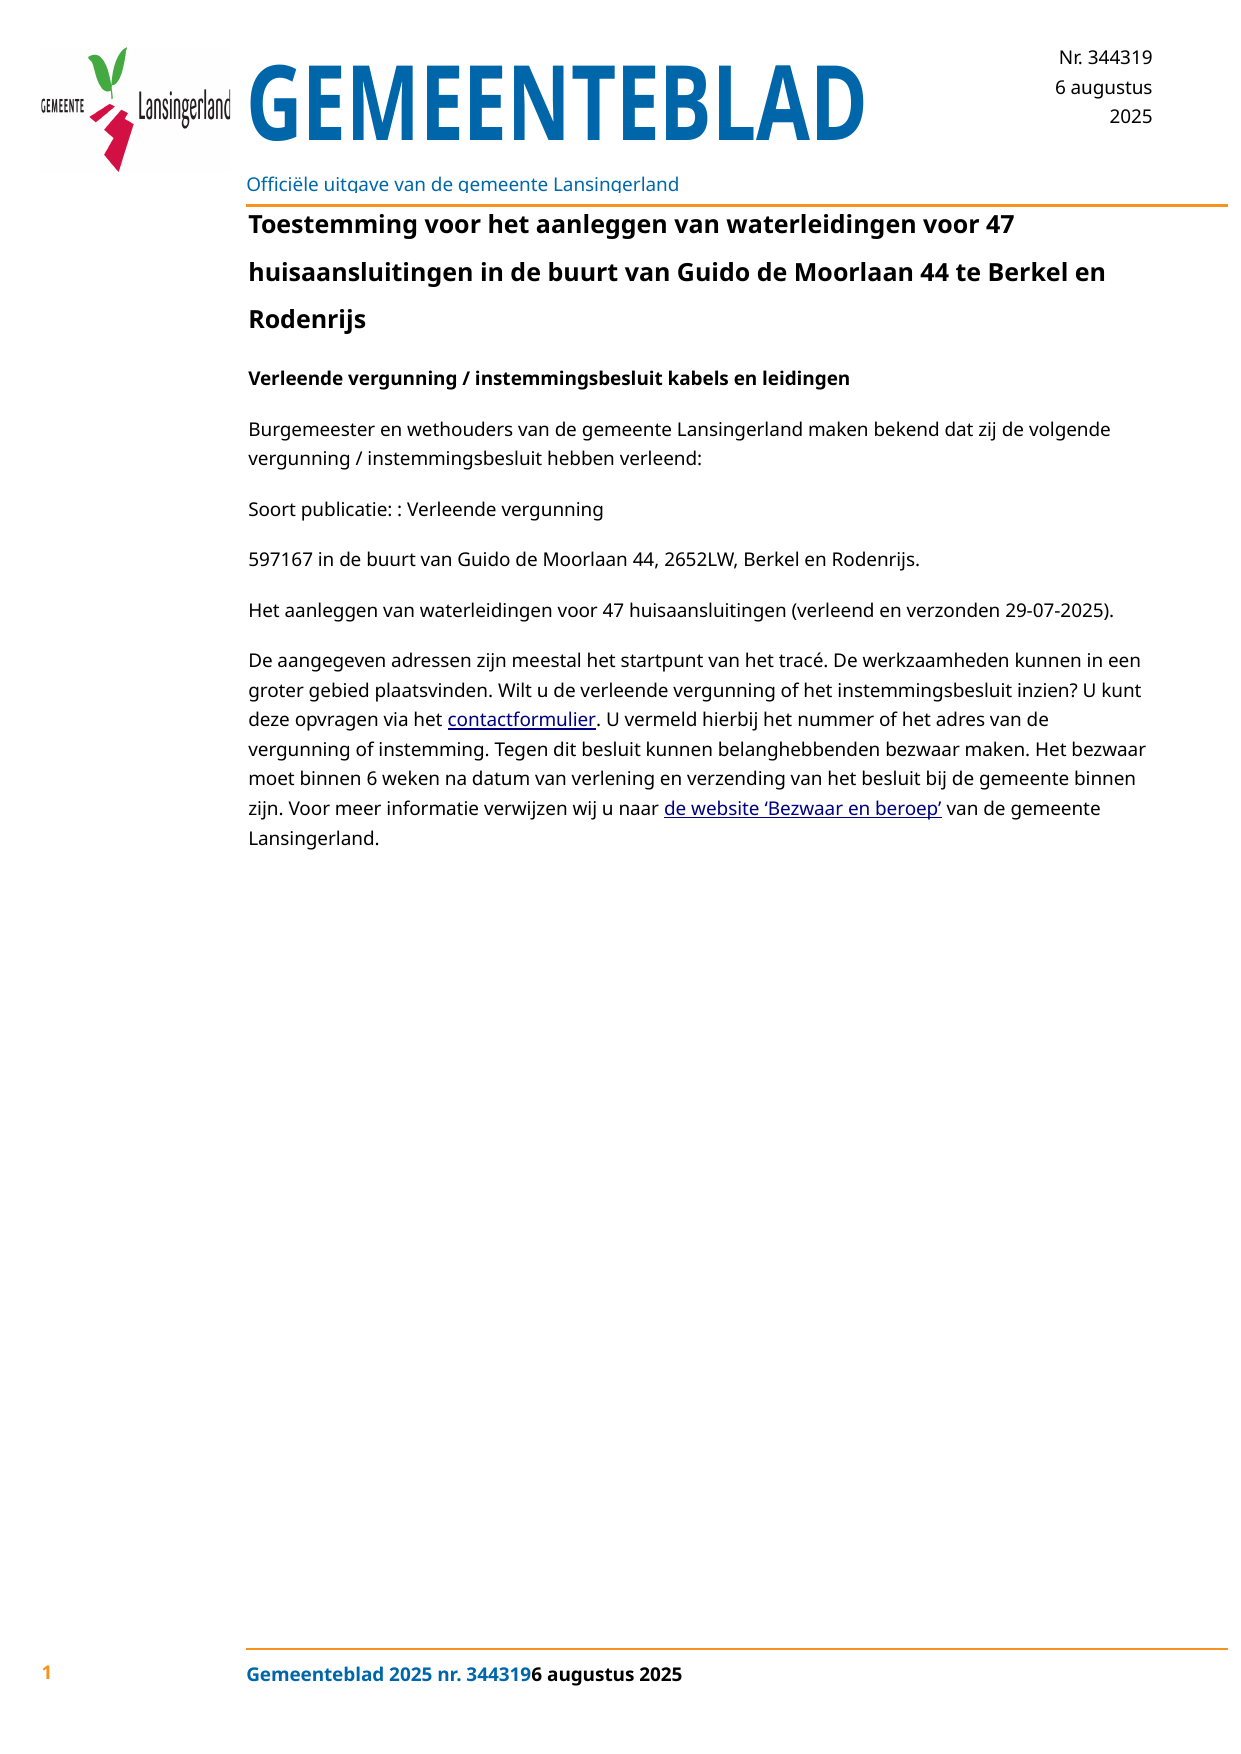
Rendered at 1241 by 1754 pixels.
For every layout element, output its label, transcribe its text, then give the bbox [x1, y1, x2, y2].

text Het aanleggen van waterleidingen voor 47 huisaansluitingen (verleend en verzonden 29-07-2025). [248, 597, 1152, 622]
text 597167 in de buurt van Guido de Moorlaan 44, 2652LW, Berkel en Rodenrijs. [248, 546, 1152, 572]
text Verleende vergunning / instemmingsbesluit kabels en leidingen [248, 366, 1152, 391]
text Toestemming voor het aanleggen van waterleidingen voor 47 huisaansluitingen in de buurt van Guido de Moorlaan 44 te Berkel en Rodenrijs [248, 207, 1152, 336]
text Soort publicatie: : Verleende vergunning [248, 496, 1152, 522]
text De aangegeven adressen zijn meestal het startpunt van het tracé. De werkzaamheden kunnen in een groter gebied plaatsvinden. Wilt u de verleende vergunning of het instemmingsbesluit inzien? U kunt deze opvragen via het contactformulier. U vermeld hierbij het nummer of het adres van de vergunning of instemming. Tegen dit besluit kunnen belanghebbenden bezwaar maken. Het bezwaar moet binnen 6 weken na datum van verlening en verzending van het besluit bij de gemeente binnen zijn. Voor meer informatie verwijzen wij u naar de website ‘Bezwaar en beroep’ van de gemeente Lansingerland. [248, 647, 1152, 850]
picture [41, 47, 231, 172]
text Burgemeester en wethouders van de gemeente Lansingerland maken bekend dat zij de volgende vergunning / instemmingsbesluit hebben verleend: [248, 416, 1152, 471]
